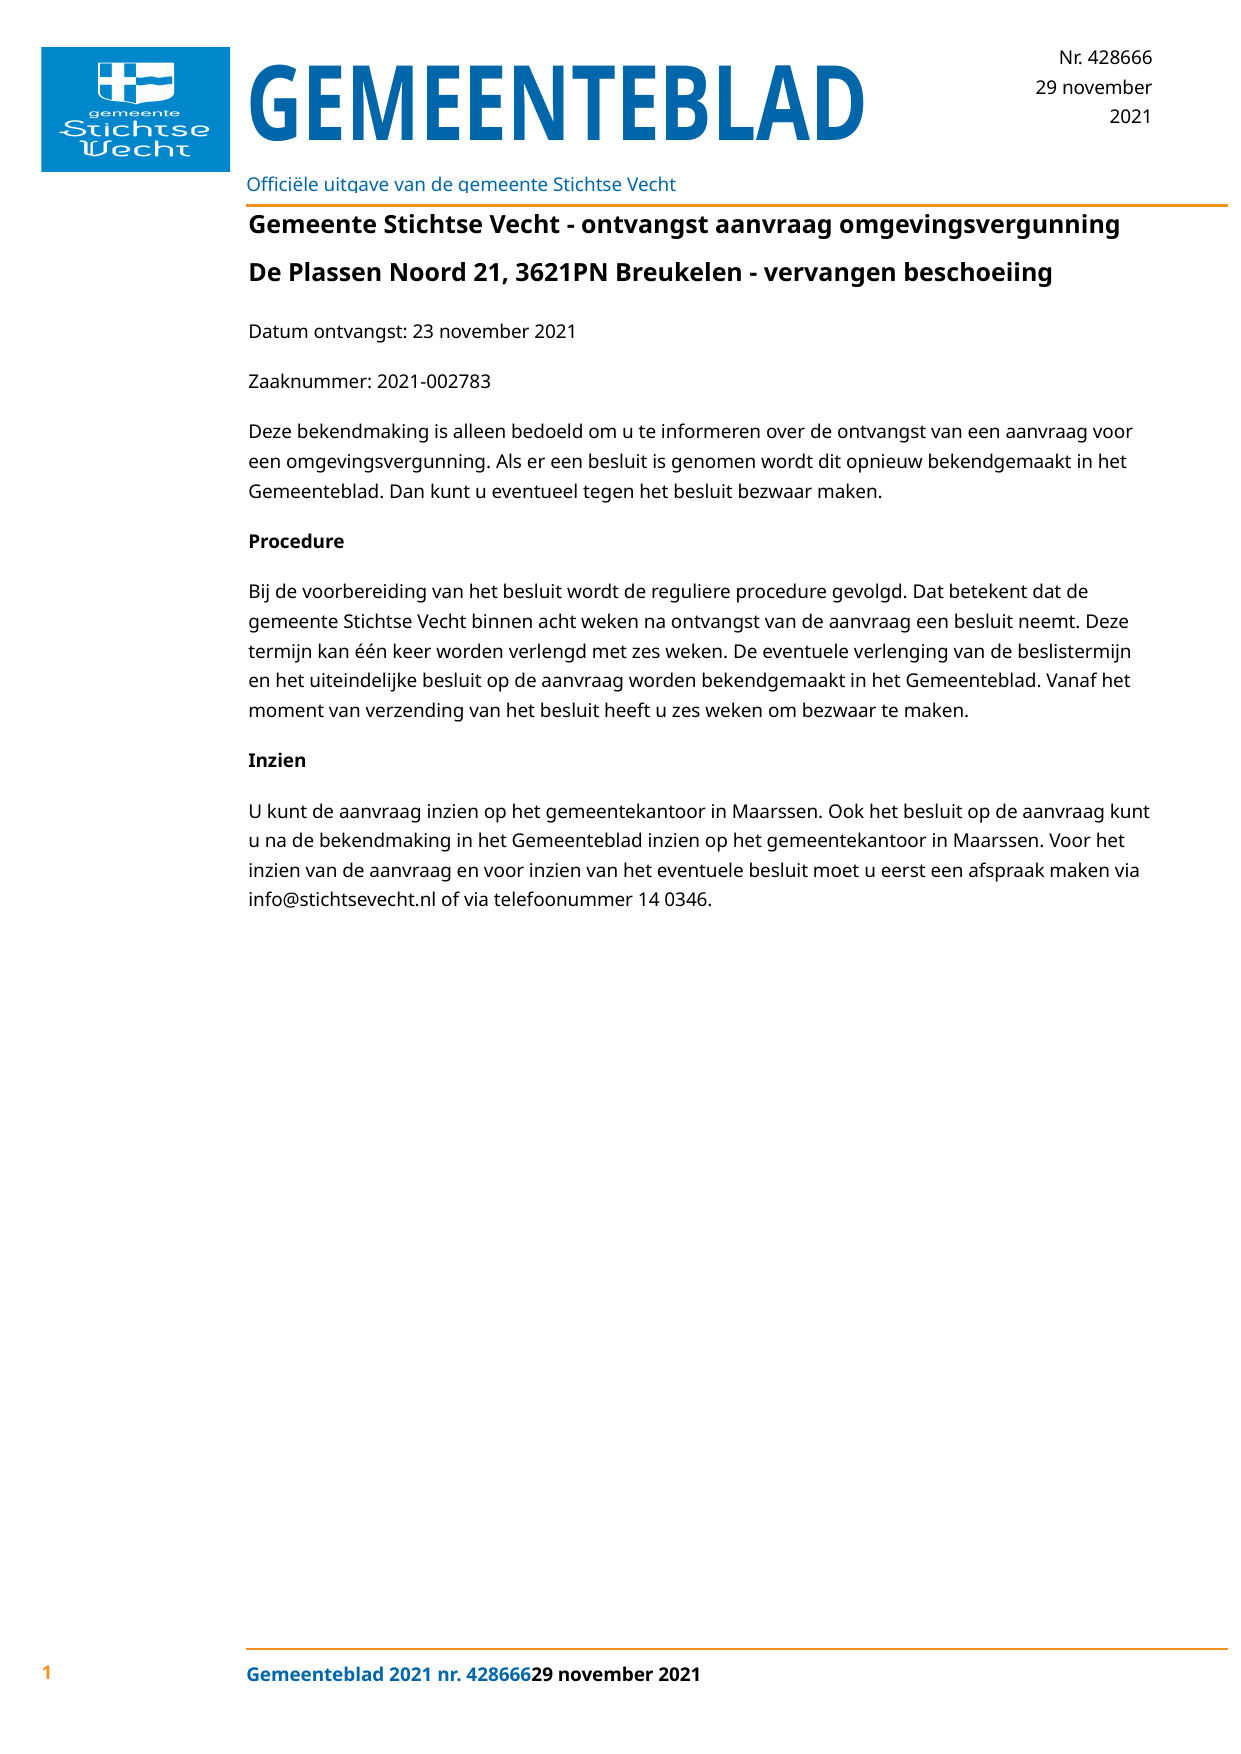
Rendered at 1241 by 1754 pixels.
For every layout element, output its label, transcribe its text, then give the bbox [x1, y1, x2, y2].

text U kunt de aanvraag inzien op het gemeentekantoor in Maarssen. Ook het besluit op de aanvraag kunt u na de bekendmaking in het Gemeenteblad inzien op het gemeentekantoor in Maarssen. Voor het inzien van de aanvraag en voor inzien van het eventuele besluit moet u eerst een afspraak maken via info@stichtsevecht.nl of via telefoonummer 14 0346. [248, 798, 1152, 912]
text Inzien [248, 747, 1152, 773]
text Deze bekendmaking is alleen bedoeld om u te informeren over de ontvangst van een aanvraag voor een omgevingsvergunning. Als er een besluit is genomen wordt dit opnieuw bekendgemaakt in het Gemeenteblad. Dan kunt u eventueel tegen het besluit bezwaar maken. [248, 419, 1152, 504]
picture [137, 63, 174, 103]
text Bij de voorbereiding van het besluit wordt de reguliere procedure gevolgd. Dat betekent dat de gemeente Stichtse Vecht binnen acht weken na ontvangst van de aanvraag een besluit neemt. Deze termijn kan één keer worden verlengd met zes weken. De eventuele verlenging van de beslistermijn en het uiteindelijke besluit op de aanvraag worden bekendgemaakt in het Gemeenteblad. Vanaf het moment van verzending van het besluit heeft u zes weken om bezwaar te maken. [248, 579, 1152, 723]
picture [99, 63, 135, 101]
text Datum ontvangst: 23 november 2021 [248, 318, 1152, 344]
text Zaaknummer: 2021-002783 [248, 368, 1152, 394]
text Gemeente Stichtse Vecht - ontvangst aanvraag omgevingsvergunning De Plassen Noord 21, 3621PN Breukelen - vervangen beschoeiing [248, 207, 1152, 288]
text Procedure [248, 528, 1152, 554]
